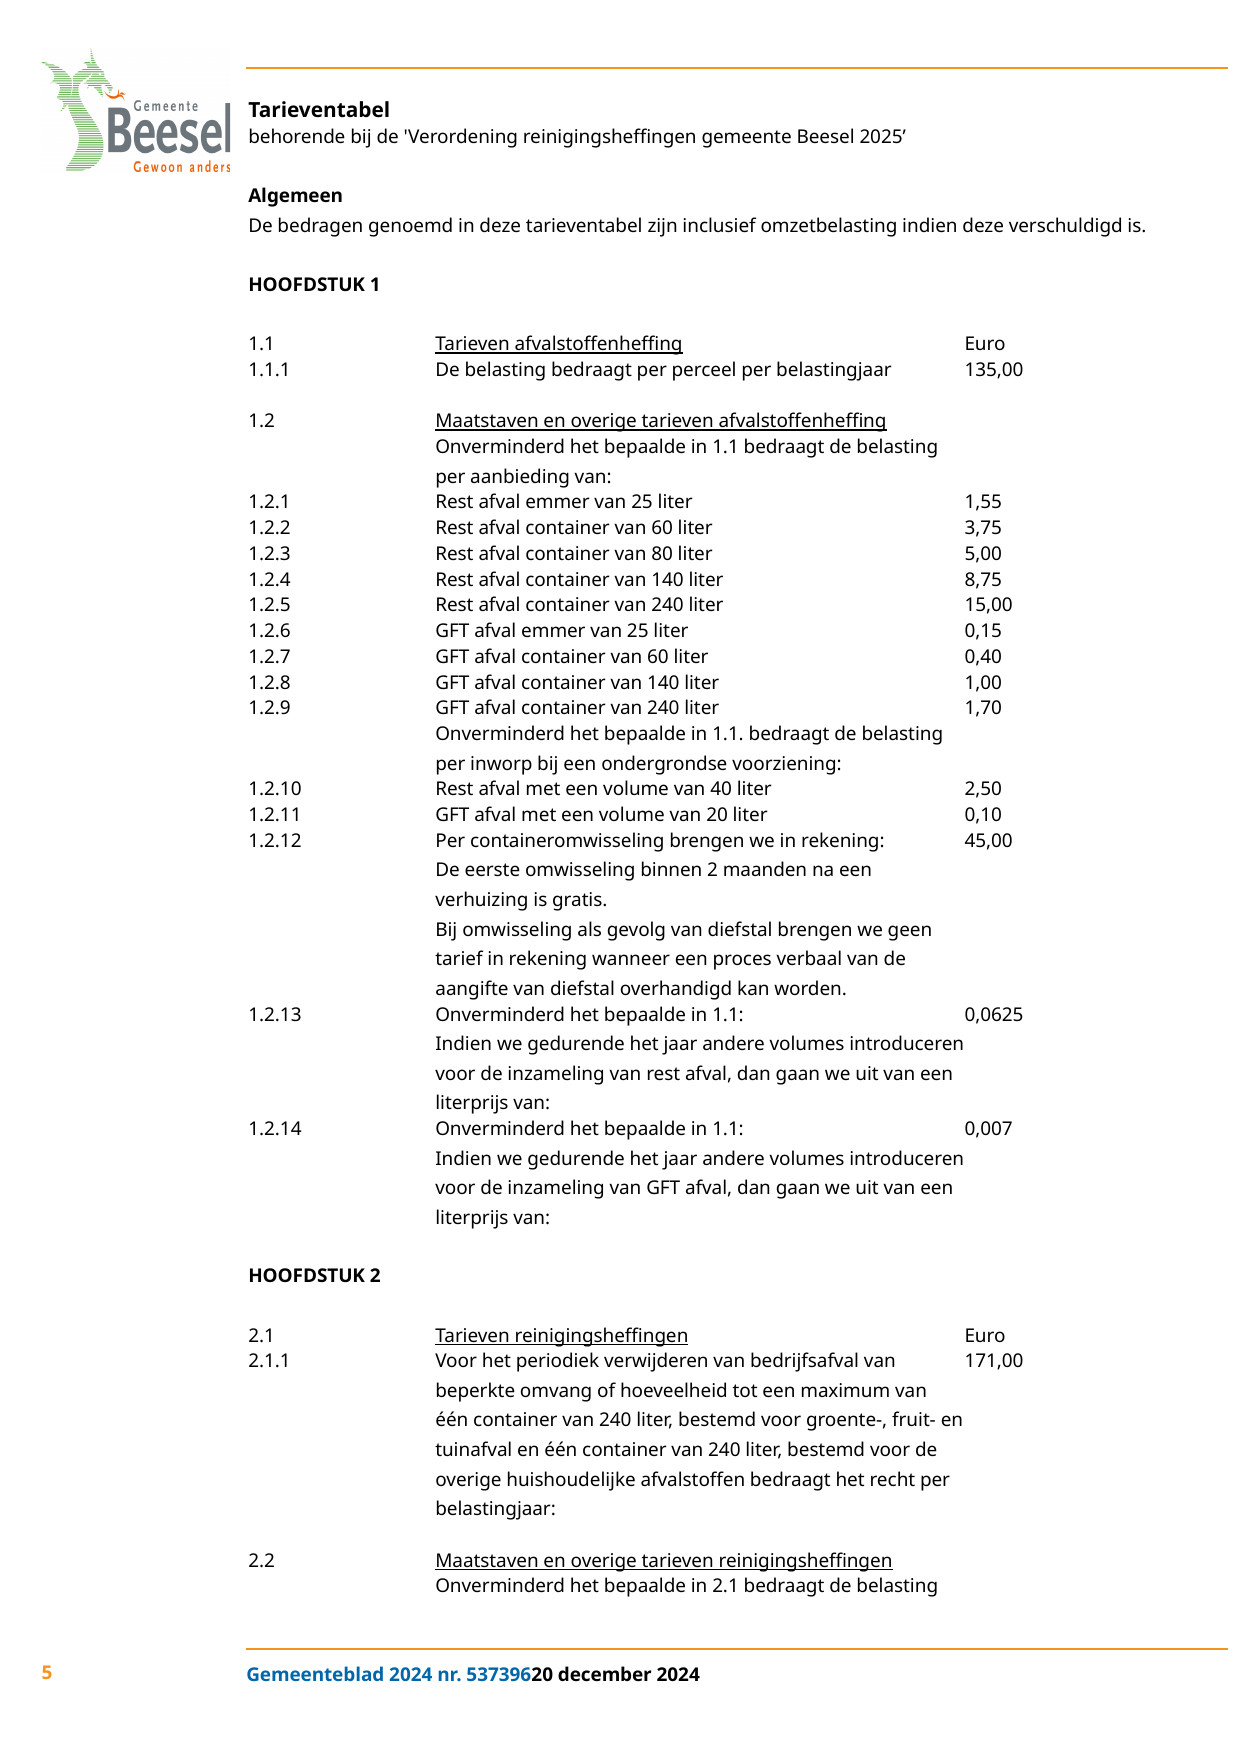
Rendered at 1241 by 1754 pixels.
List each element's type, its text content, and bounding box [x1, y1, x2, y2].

table_cell [435, 382, 964, 408]
table_cell Voor het periodiek verwijderen van bedrijfsafval van beperkte omvang of hoeveelheid tot een maximum van één container van 240 liter, bestemd voor groente-, fruit- en tuinafval en één container van 240 liter, bestemd voor de overige huishoudelijke afvalstoffen bedraagt het recht per belastingjaar: [435, 1348, 964, 1521]
table_cell 15,00 [964, 592, 1152, 617]
table_cell GFT afval emmer van 25 liter [435, 618, 964, 643]
table_cell 1,55 [964, 489, 1152, 514]
table_cell 2.2 [248, 1547, 435, 1573]
table_header Tarieven afvalstoffenheffing [435, 331, 964, 356]
table_cell 2,50 [964, 776, 1152, 801]
table_cell 1.2.2 [248, 515, 435, 540]
table_cell Per containeromwisseling brengen we in rekening: De eerste omwisseling binnen 2 maanden na een verhuizing is gratis. Bij omwisseling als gevolg van diefstal brengen we geen tarief in rekening wanneer een proces verbaal van de aangifte van diefstal overhandigd kan worden. [435, 827, 964, 1001]
table_cell 1.2.13 [248, 1001, 435, 1115]
table_cell De belasting bedraagt per perceel per belastingjaar [435, 356, 964, 382]
table_header Euro [964, 331, 1152, 356]
table_cell [248, 1521, 435, 1547]
table_header Tarieven reinigingsheffingen [435, 1322, 964, 1347]
table_cell 1.2.5 [248, 592, 435, 617]
table_cell 1.2.12 [248, 827, 435, 1001]
table_cell Rest afval container van 60 liter [435, 515, 964, 540]
text Algemeen [248, 182, 1152, 208]
table_cell 0,10 [964, 801, 1152, 827]
table_cell 1.2.1 [248, 489, 435, 514]
table_cell [435, 1521, 964, 1547]
table_cell GFT afval met een volume van 20 liter [435, 801, 964, 827]
table_header 2.1 [248, 1322, 435, 1347]
table_cell Rest afval container van 240 liter [435, 592, 964, 617]
table_cell 1.2.7 [248, 643, 435, 669]
text Tarieventabel [248, 95, 1152, 123]
table_cell 5,00 [964, 540, 1152, 566]
table_cell Maatstaven en overige tarieven reinigingsheffingen [435, 1547, 964, 1573]
table_cell 135,00 [964, 356, 1152, 382]
text HOOFDSTUK 1 [248, 271, 1152, 297]
table_cell 1.2.9 [248, 695, 435, 720]
table_cell [964, 1547, 1152, 1573]
table_cell 1,70 [964, 695, 1152, 720]
table_cell 0,15 [964, 618, 1152, 643]
table_header Euro [964, 1322, 1152, 1347]
table_cell 1.2.14 [248, 1115, 435, 1230]
table_cell Onverminderd het bepaalde in 1.1: Indien we gedurende het jaar andere volumes introduceren voor de inzameling van rest afval, dan gaan we uit van een literprijs van: [435, 1001, 964, 1115]
table_cell 1.2.11 [248, 801, 435, 827]
table_cell [964, 382, 1152, 408]
table_cell GFT afval container van 60 liter [435, 643, 964, 669]
table_cell GFT afval container van 140 liter [435, 669, 964, 694]
table_cell Onverminderd het bepaalde in 1.1 bedraagt de belasting per aanbieding van: [435, 434, 964, 489]
table_cell [248, 434, 435, 489]
table_cell 1.2 [248, 408, 435, 433]
text HOOFDSTUK 2 [248, 1262, 1152, 1288]
table_cell [964, 408, 1152, 433]
table_cell 2.1.1 [248, 1348, 435, 1521]
table_cell 0,0625 [964, 1001, 1152, 1115]
table_cell Rest afval container van 80 liter [435, 540, 964, 566]
table_cell 0,40 [964, 643, 1152, 669]
table_cell Rest afval emmer van 25 liter [435, 489, 964, 514]
table_cell [964, 1521, 1152, 1547]
table_cell 1.2.3 [248, 540, 435, 566]
table_cell [964, 434, 1152, 489]
text De bedragen genoemd in deze tarieventabel zijn inclusief omzetbelasting indien deze verschuldigd is. [248, 212, 1152, 238]
table_cell GFT afval container van 240 liter [435, 695, 964, 720]
table_cell 1.2.4 [248, 566, 435, 592]
table_cell 0,007 [964, 1115, 1152, 1230]
table_cell 1.2.6 [248, 618, 435, 643]
table_cell 1.2.10 [248, 776, 435, 801]
table_cell 8,75 [964, 566, 1152, 592]
table_header 1.1 [248, 331, 435, 356]
table_cell 1.1.1 [248, 356, 435, 382]
table_cell [248, 382, 435, 408]
table_cell Onverminderd het bepaalde in 1.1: Indien we gedurende het jaar andere volumes introduceren voor de inzameling van GFT afval, dan gaan we uit van een literprijs van: [435, 1115, 964, 1230]
table_cell 3,75 [964, 515, 1152, 540]
table_cell [248, 1573, 435, 1598]
table_cell [964, 1573, 1152, 1598]
table_cell Rest afval met een volume van 40 liter [435, 776, 964, 801]
table_cell [964, 720, 1152, 776]
table_cell 45,00 [964, 827, 1152, 1001]
text behorende bij de 'Verordening reinigingsheffingen gemeente Beesel 2025’ [248, 123, 1152, 149]
table_cell 171,00 [964, 1348, 1152, 1521]
table_cell Maatstaven en overige tarieven afvalstoffenheffing [435, 408, 964, 433]
table_cell Onverminderd het bepaalde in 2.1 bedraagt de belasting [435, 1573, 964, 1598]
table_cell 1.2.8 [248, 669, 435, 694]
table_cell Onverminderd het bepaalde in 1.1. bedraagt de belasting per inworp bij een ondergrondse voorziening: [435, 720, 964, 776]
picture [41, 47, 231, 172]
table_cell [248, 720, 435, 776]
table_cell Rest afval container van 140 liter [435, 566, 964, 592]
table_cell 1,00 [964, 669, 1152, 694]
